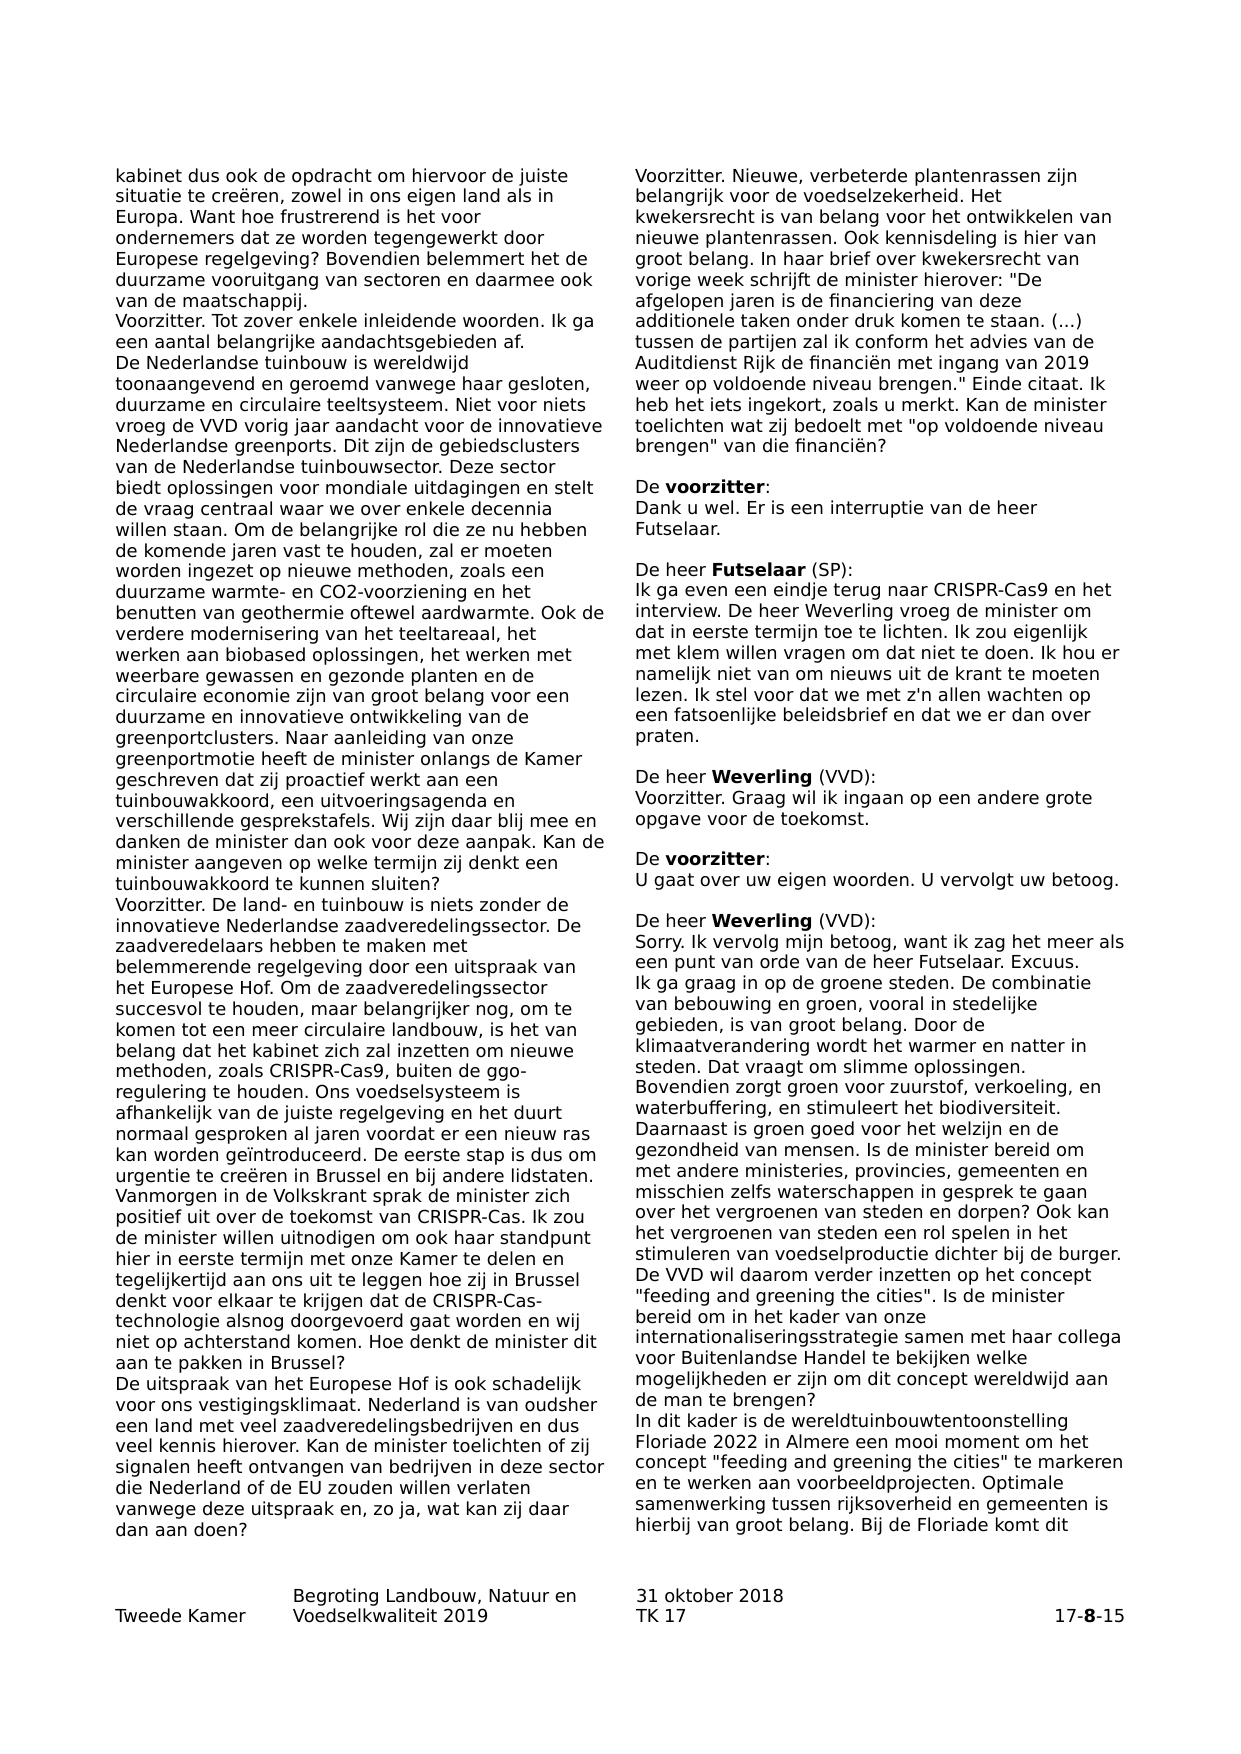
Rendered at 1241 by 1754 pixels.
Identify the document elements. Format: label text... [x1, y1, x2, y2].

text kabinet dus ook de opdracht om hiervoor de juiste situatie te creëren, zowel in ons eigen land als in Europa. Want hoe frustrerend is het voor ondernemers dat ze worden tegengewerkt door Europese regelgeving? Bovendien belemmert het de duurzame vooruitgang van sectoren en daarmee ook van de maatschappij. [115, 165, 605, 311]
text Voorzitter. Tot zover enkele inleidende woorden. Ik ga een aantal belangrijke aandachtsgebieden af. [115, 311, 605, 353]
text Sorry. Ik vervolg mijn betoog, want ik zag het meer als een punt van orde van de heer Futselaar. Excuus. [635, 931, 1125, 973]
text De heer Futselaar (SP): [635, 559, 1125, 580]
text In dit kader is de wereldtuinbouwtentoonstelling Floriade 2022 in Almere een mooi moment om het concept "feeding and greening the cities" te markeren en te werken aan voorbeeldprojecten. Optimale samenwerking tussen rijksoverheid en gemeenten is hierbij van groot belang. Bij de Floriade komt dit [635, 1411, 1125, 1536]
text De uitspraak van het Europese Hof is ook schadelijk voor ons vestigingsklimaat. Nederland is van oudsher een land met veel zaadveredelingsbedrijven en dus veel kennis hierover. Kan de minister toelichten of zij signalen heeft ontvangen van bedrijven in deze sector die Nederland of de EU zouden willen verlaten vanwege deze uitspraak en, zo ja, wat kan zij daar dan aan doen? [115, 1374, 605, 1540]
text De heer Weverling (VVD): [635, 911, 1125, 931]
text Ik ga graag in op de groene steden. De combinatie van bebouwing en groen, vooral in stedelijke gebieden, is van groot belang. Door de klimaatverandering wordt het warmer en natter in steden. Dat vraagt om slimme oplossingen. Bovendien zorgt groen voor zuurstof, verkoeling, en waterbuffering, en stimuleert het biodiversiteit. Daarnaast is groen goed voor het welzijn en de gezondheid van mensen. Is de minister bereid om met andere ministeries, provincies, gemeenten en misschien zelfs waterschappen in gesprek te gaan over het vergroenen van steden en dorpen? Ook kan het vergroenen van steden een rol spelen in het stimuleren van voedselproductie dichter bij de burger. De VVD wil daarom verder inzetten op het concept "feeding and greening the cities". Is de minister bereid om in het kader van onze internationaliseringsstrategie samen met haar collega voor Buitenlandse Handel te bekijken welke mogelijkheden er zijn om dit concept wereldwijd aan de man te brengen? [635, 973, 1125, 1411]
text Voorzitter. Nieuwe, verbeterde plantenrassen zijn belangrijk voor de voedselzekerheid. Het kwekersrecht is van belang voor het ontwikkelen van nieuwe plantenrassen. Ook kennisdeling is hier van groot belang. In haar brief over kwekersrecht van vorige week schrijft de minister hierover: "De afgelopen jaren is de financiering van deze additionele taken onder druk komen te staan. (...) tussen de partijen zal ik conform het advies van de Auditdienst Rijk de financiën met ingang van 2019 weer op voldoende niveau brengen." Einde citaat. Ik heb het iets ingekort, zoals u merkt. Kan de minister toelichten wat zij bedoelt met "op voldoende niveau brengen" van die financiën? [635, 165, 1125, 457]
text U gaat over uw eigen woorden. U vervolgt uw betoog. [635, 870, 1125, 891]
text Dank u wel. Er is een interruptie van de heer Futselaar. [635, 498, 1125, 539]
text De voorzitter: [635, 477, 1125, 498]
text Voorzitter. De land- en tuinbouw is niets zonder de innovatieve Nederlandse zaadveredelingssector. De zaadveredelaars hebben te maken met belemmerende regelgeving door een uitspraak van het Europese Hof. Om de zaadveredelingssector succesvol te houden, maar belangrijker nog, om te komen tot een meer circulaire landbouw, is het van belang dat het kabinet zich zal inzetten om nieuwe methoden, zoals CRISPR-Cas9, buiten de ggo-regulering te houden. Ons voedselsysteem is afhankelijk van de juiste regelgeving en het duurt normaal gesproken al jaren voordat er een nieuw ras kan worden geïntroduceerd. De eerste stap is dus om urgentie te creëren in Brussel en bij andere lidstaten. Vanmorgen in de Volkskrant sprak de minister zich positief uit over de toekomst van CRISPR-Cas. Ik zou de minister willen uitnodigen om ook haar standpunt hier in eerste termijn met onze Kamer te delen en tegelijkertijd aan ons uit te leggen hoe zij in Brussel denkt voor elkaar te krijgen dat de CRISPR-Cas-technologie alsnog doorgevoerd gaat worden en wij niet op achterstand komen. Hoe denkt de minister dit aan te pakken in Brussel? [115, 894, 605, 1374]
text De heer Weverling (VVD): [635, 767, 1125, 787]
text De voorzitter: [635, 849, 1125, 870]
text De Nederlandse tuinbouw is wereldwijd toonaangevend en geroemd vanwege haar gesloten, duurzame en circulaire teeltsysteem. Niet voor niets vroeg de VVD vorig jaar aandacht voor de innovatieve Nederlandse greenports. Dit zijn de gebiedsclusters van de Nederlandse tuinbouwsector. Deze sector biedt oplossingen voor mondiale uitdagingen en stelt de vraag centraal waar we over enkele decennia willen staan. Om de belangrijke rol die ze nu hebben de komende jaren vast te houden, zal er moeten worden ingezet op nieuwe methoden, zoals een duurzame warmte- en CO2-voorziening en het benutten van geothermie oftewel aardwarmte. Ook de verdere modernisering van het teeltareaal, het werken aan biobased oplossingen, het werken met weerbare gewassen en gezonde planten en de circulaire economie zijn van groot belang voor een duurzame en innovatieve ontwikkeling van de greenportclusters. Naar aanleiding van onze greenportmotie heeft de minister onlangs de Kamer geschreven dat zij proactief werkt aan een tuinbouwakkoord, een uitvoeringsagenda en verschillende gesprekstafels. Wij zijn daar blij mee en danken de minister dan ook voor deze aanpak. Kan de minister aangeven op welke termijn zij denkt een tuinbouwakkoord te kunnen sluiten? [115, 353, 605, 894]
text Ik ga even een eindje terug naar CRISPR-Cas9 en het interview. De heer Weverling vroeg de minister om dat in eerste termijn toe te lichten. Ik zou eigenlijk met klem willen vragen om dat niet te doen. Ik hou er namelijk niet van om nieuws uit de krant te moeten lezen. Ik stel voor dat we met z'n allen wachten op een fatsoenlijke beleidsbrief en dat we er dan over praten. [635, 580, 1125, 747]
text Voorzitter. Graag wil ik ingaan op een andere grote opgave voor de toekomst. [635, 787, 1125, 829]
